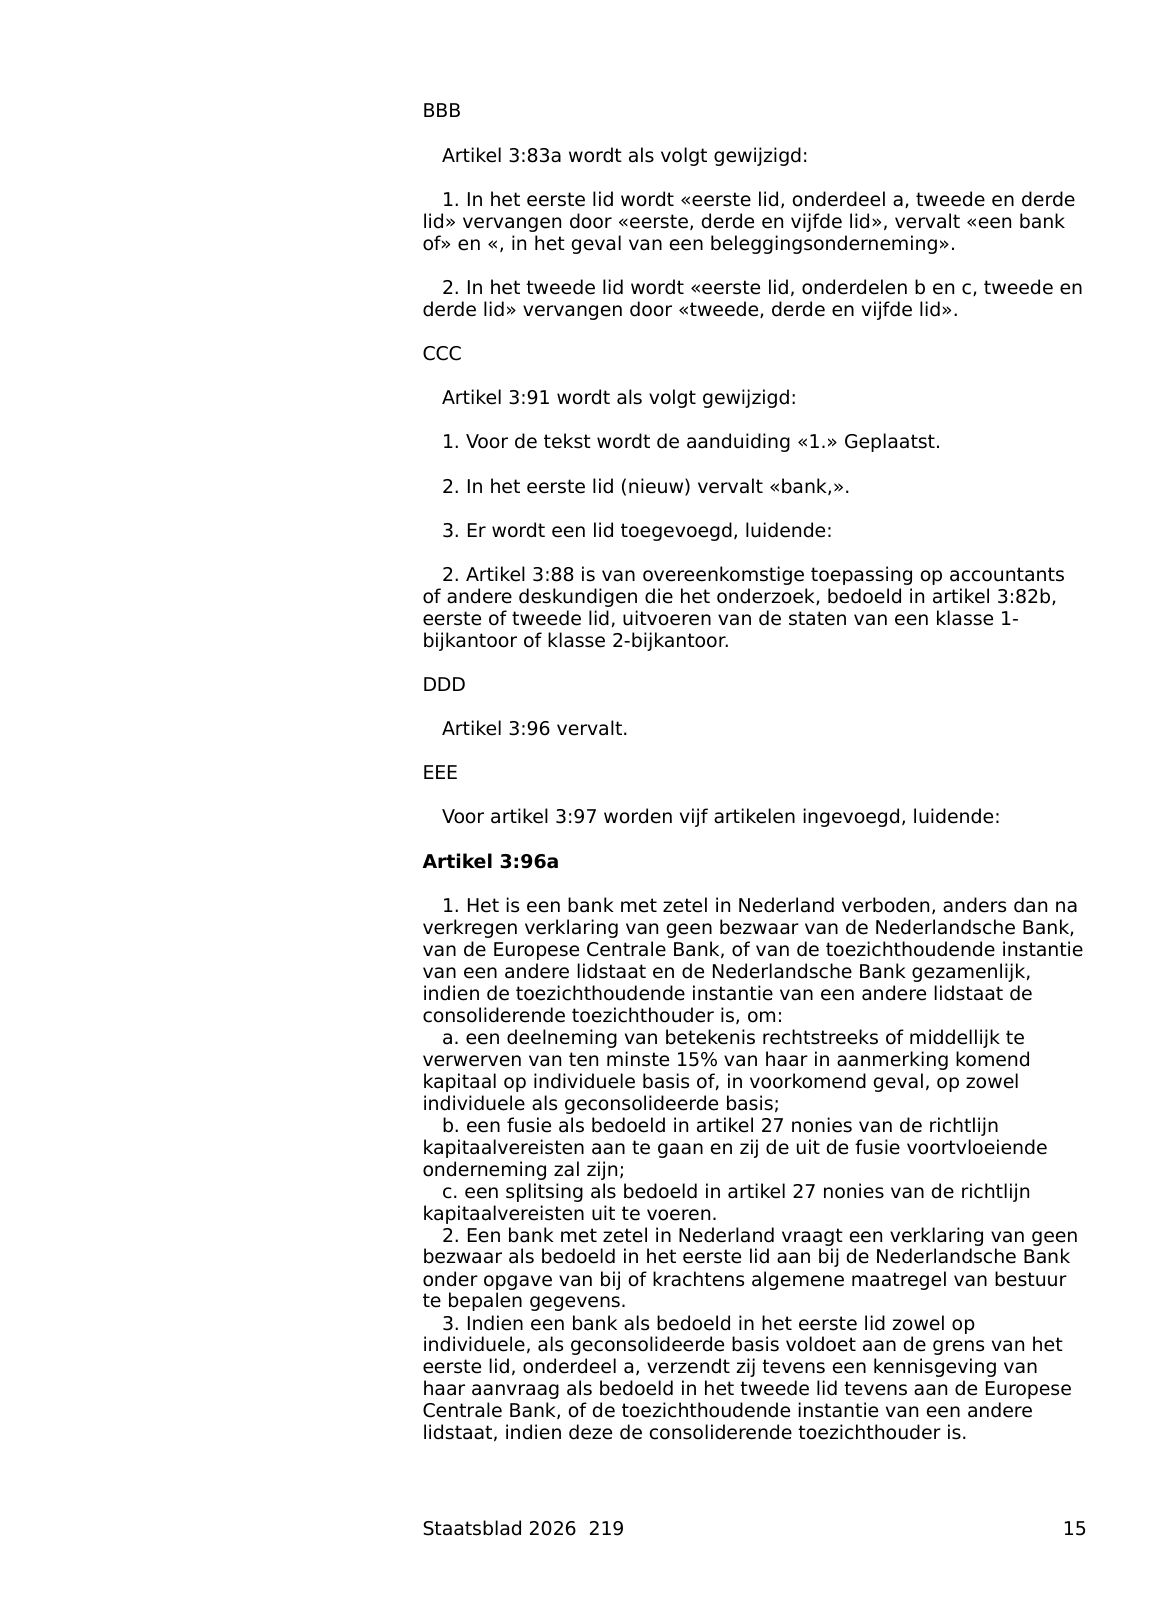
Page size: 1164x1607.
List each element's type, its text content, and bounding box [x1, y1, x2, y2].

text Artikel 3:91 wordt als volgt gewijzigd: [422, 387, 1087, 409]
text 1. Voor de tekst wordt de aanduiding «1.» Geplaatst. [422, 431, 1087, 453]
text DDD [422, 674, 1087, 696]
text EEE [422, 762, 1087, 784]
text 2. Artikel 3:88 is van overeenkomstige toepassing op accountants of andere deskundigen die het onderzoek, bedoeld in artikel 3:82b, eerste of tweede lid, uitvoeren van de staten van een klasse 1-bijkantoor of klasse 2-bijkantoor. [422, 564, 1087, 652]
text Artikel 3:83a wordt als volgt gewijzigd: [422, 144, 1087, 167]
text Artikel 3:96 vervalt. [422, 718, 1087, 740]
text BBB [422, 100, 1087, 122]
text CCC [422, 343, 1087, 365]
text 1. In het eerste lid wordt «eerste lid, onderdeel a, tweede en derde lid» vervangen door «eerste, derde en vijfde lid», vervalt «een bank of» en «, in het geval van een beleggingsonderneming». [422, 189, 1087, 255]
text c. een splitsing als bedoeld in artikel 27 nonies van de richtlijn kapitaalvereisten uit te voeren. [422, 1181, 1087, 1224]
text 2. In het tweede lid wordt «eerste lid, onderdelen b en c, tweede en derde lid» vervangen door «tweede, derde en vijfde lid». [422, 277, 1087, 321]
text 2. In het eerste lid (nieuw) vervalt «bank,». [422, 476, 1087, 497]
text a. een deelneming van betekenis rechtstreeks of middellijk te verwerven van ten minste 15% van haar in aanmerking komend kapitaal op individuele basis of, in voorkomend geval, op zowel individuele als geconsolideerde basis; [422, 1027, 1087, 1114]
subtitle Artikel 3:96a [422, 851, 1087, 873]
text Voor artikel 3:97 worden vijf artikelen ingevoegd, luidende: [422, 806, 1087, 828]
text 3. Er wordt een lid toegevoegd, luidende: [422, 520, 1087, 542]
text 1. Het is een bank met zetel in Nederland verboden, anders dan na verkregen verklaring van geen bezwaar van de Nederlandsche Bank, van de Europese Centrale Bank, of van de toezichthoudende instantie van een andere lidstaat en de Nederlandsche Bank gezamenlijk, indien de toezichthoudende instantie van een andere lidstaat de consoliderende toezichthouder is, om: [422, 895, 1087, 1027]
text 3. Indien een bank als bedoeld in het eerste lid zowel op individuele, als geconsolideerde basis voldoet aan de grens van het eerste lid, onderdeel a, verzendt zij tevens een kennisgeving van haar aanvraag als bedoeld in het tweede lid tevens aan de Europese Centrale Bank, of de toezichthoudende instantie van een andere lidstaat, indien deze de consoliderende toezichthouder is. [422, 1312, 1087, 1444]
text b. een fusie als bedoeld in artikel 27 nonies van de richtlijn kapitaalvereisten aan te gaan en zij de uit de fusie voortvloeiende onderneming zal zijn; [422, 1114, 1087, 1181]
text 2. Een bank met zetel in Nederland vraagt een verklaring van geen bezwaar als bedoeld in het eerste lid aan bij de Nederlandsche Bank onder opgave van bij of krachtens algemene maatregel van bestuur te bepalen gegevens. [422, 1224, 1087, 1312]
